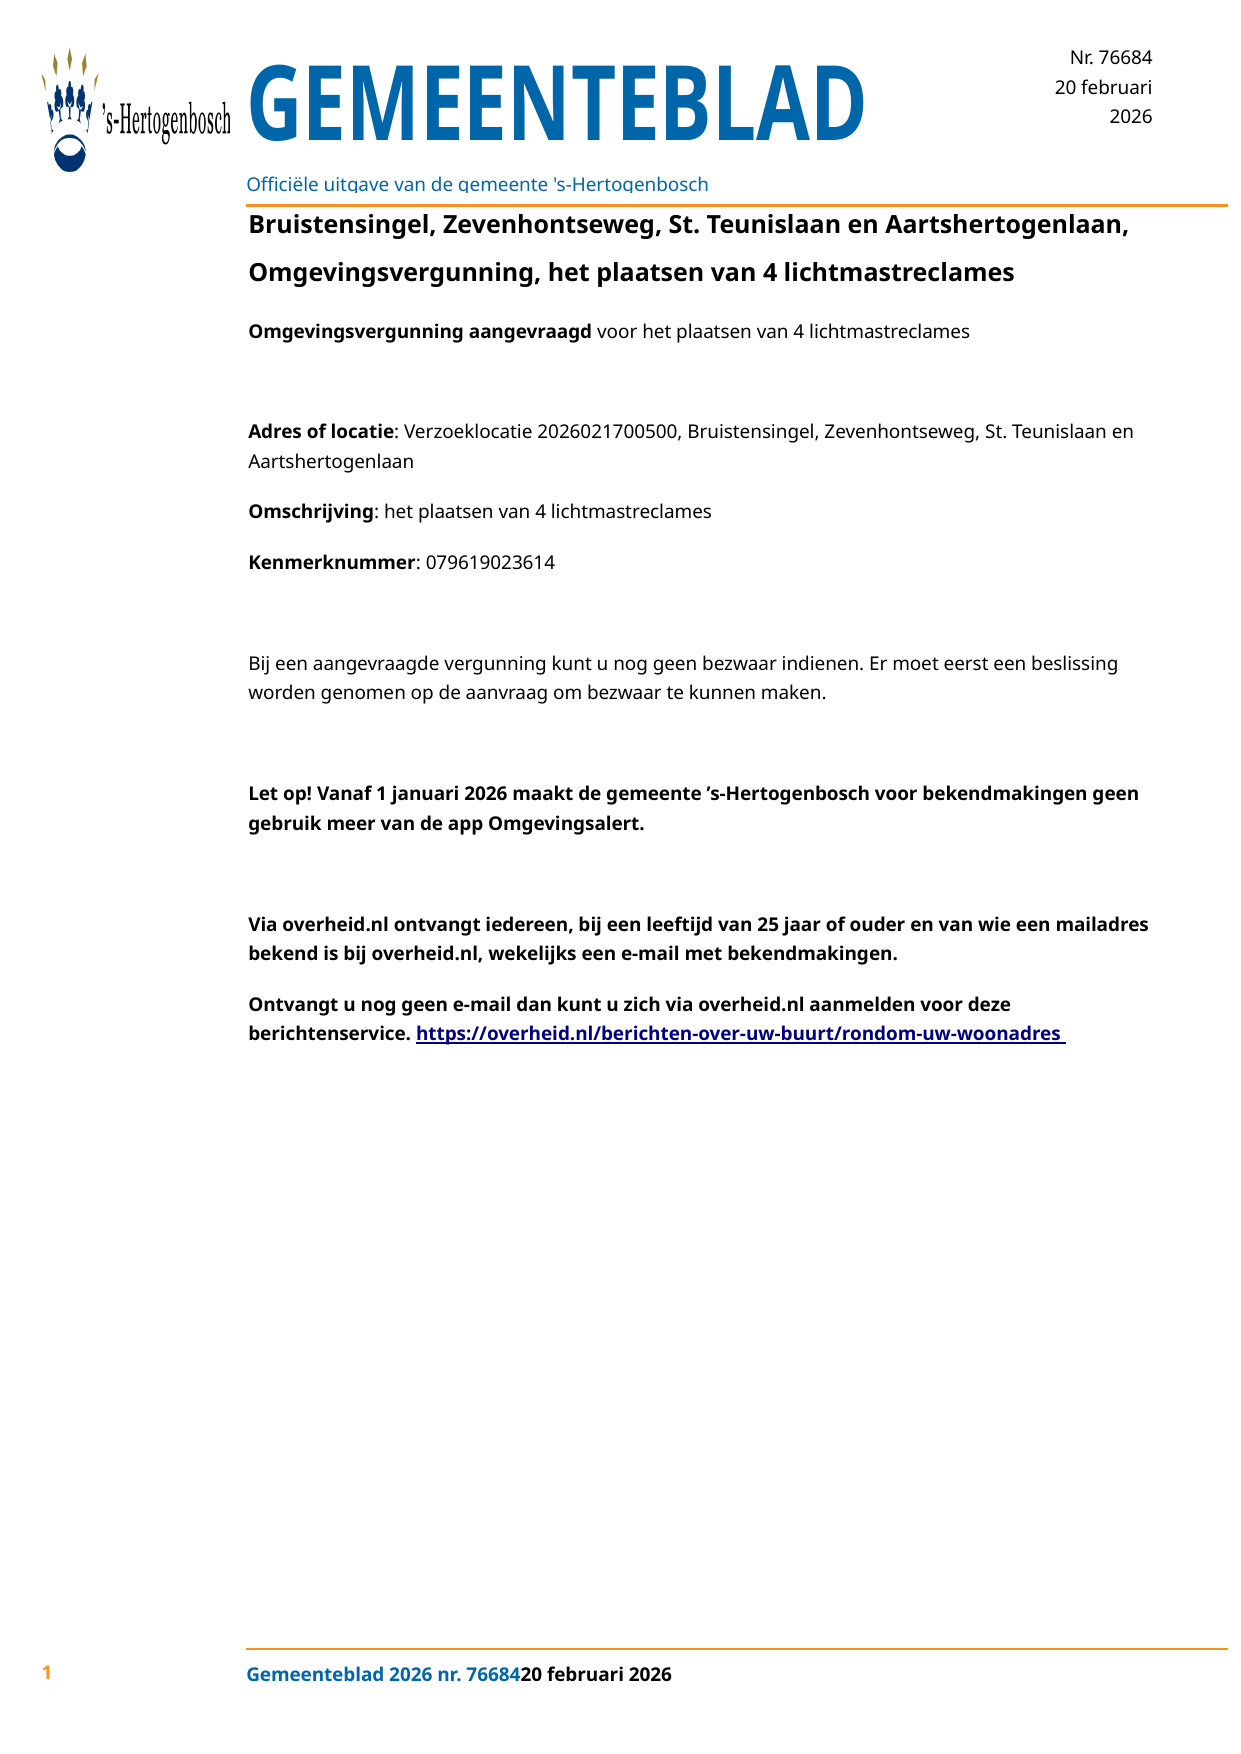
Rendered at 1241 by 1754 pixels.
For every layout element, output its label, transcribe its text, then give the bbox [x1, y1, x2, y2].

text Adres of locatie: Verzoeklocatie 2026021700500, Bruistensingel, Zevenhontseweg, St. Teunislaan en Aartshertogenlaan [248, 419, 1152, 474]
text Ontvangt u nog geen e-mail dan kunt u zich via overheid.nl aanmelden voor deze berichtenservice. https://overheid.nl/berichten-over-uw-buurt/rondom-uw-woonadres [248, 991, 1152, 1046]
text Via overheid.nl ontvangt iedereen, bij een leeftijd van 25 jaar of ouder en van wie een mailadres bekend is bij overheid.nl, wekelijks een e-mail met bekendmakingen. [248, 911, 1152, 966]
text Omschrijving: het plaatsen van 4 lichtmastreclames [248, 499, 1152, 524]
text Bruistensingel, Zevenhontseweg, St. Teunislaan en Aartshertogenlaan, Omgevingsvergunning, het plaatsen van 4 lichtmastreclames [248, 207, 1152, 288]
text Let op! Vanaf 1 januari 2026 maakt de gemeente ’s-Hertogenbosch voor bekendmakingen geen gebruik meer van de app Omgevingsalert. [248, 780, 1152, 836]
text Kenmerknummer: 079619023614 [248, 549, 1152, 575]
text Omgevingsvergunning aangevraagd voor het plaatsen van 4 lichtmastreclames [248, 318, 1152, 344]
text Bij een aangevraagde vergunning kunt u nog geen bezwaar indienen. Er moet eerst een beslissing worden genomen op de aanvraag om bezwaar te kunnen maken. [248, 650, 1152, 705]
picture [41, 47, 231, 172]
